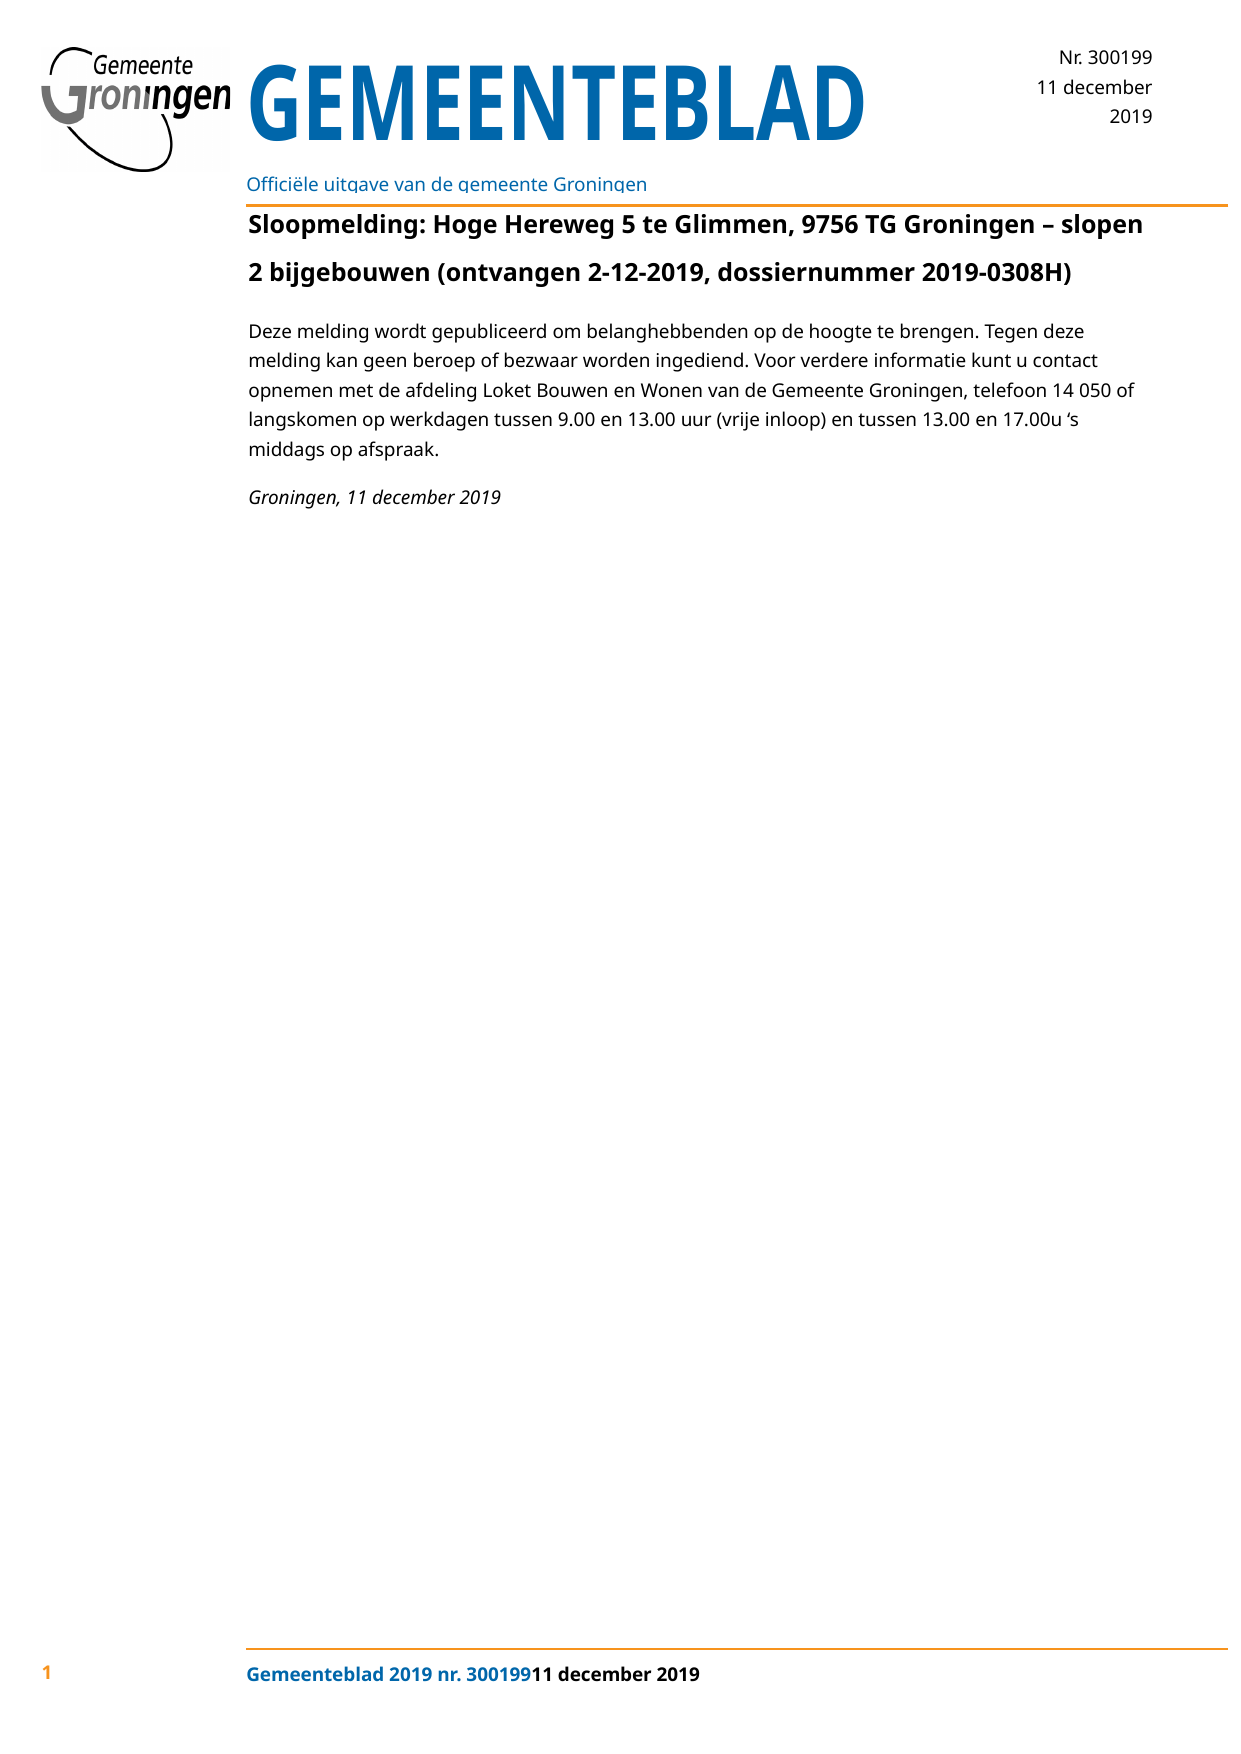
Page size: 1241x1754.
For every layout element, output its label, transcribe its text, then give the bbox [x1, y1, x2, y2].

text Deze melding wordt gepubliceerd om belanghebbenden op de hoogte te brengen. Tegen deze melding kan geen beroep of bezwaar worden ingediend. Voor verdere informatie kunt u contact opnemen met de afdeling Loket Bouwen en Wonen van de Gemeente Groningen, telefoon 14 050 of langskomen op werkdagen tussen 9.00 en 13.00 uur (vrije inloop) en tussen 13.00 en 17.00u ‘s middags op afspraak. [248, 318, 1152, 462]
text Sloopmelding: Hoge Hereweg 5 te Glimmen, 9756 TG Groningen – slopen 2 bijgebouwen (ontvangen 2-12-2019, dossiernummer 2019-0308H) [248, 207, 1152, 288]
picture [41, 47, 231, 172]
text Groningen, 11 december 2019 [248, 484, 1152, 510]
